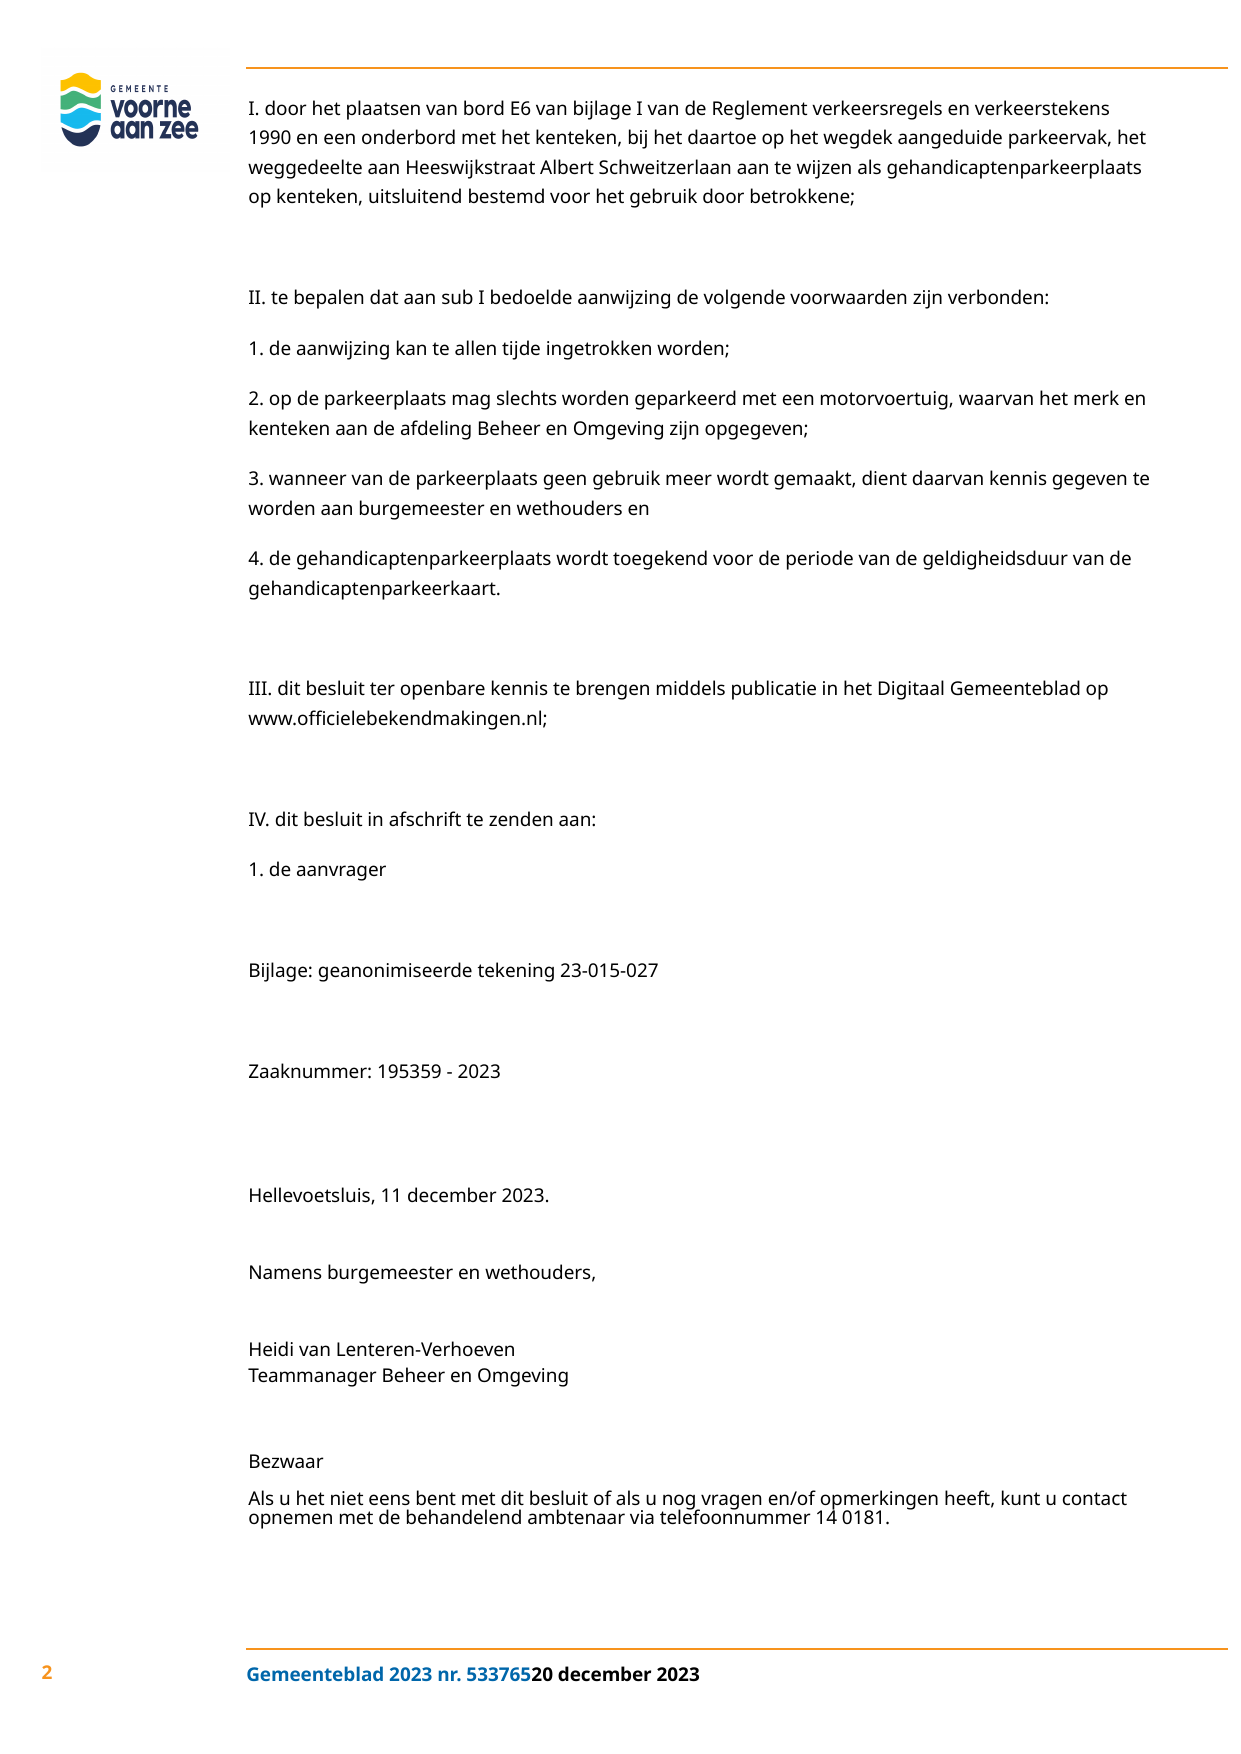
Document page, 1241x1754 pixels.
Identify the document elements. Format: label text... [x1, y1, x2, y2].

text Namens burgemeester en wethouders, [248, 1259, 1152, 1285]
picture [41, 47, 231, 172]
text 3. wanneer van de parkeerplaats geen gebruik meer wordt gemaakt, dient daarvan kennis gegeven te worden aan burgemeester en wethouders en [248, 465, 1152, 521]
text Bijlage: geanonimiseerde tekening 23-015-027 [248, 957, 1152, 983]
text 1. de aanwijzing kan te allen tijde ingetrokken worden; [248, 335, 1152, 361]
text Hellevoetsluis, 11 december 2023. [248, 1182, 1152, 1208]
text Teammanager Beheer en Omgeving [248, 1362, 1152, 1388]
text 2. op de parkeerplaats mag slechts worden geparkeerd met een motorvoertuig, waarvan het merk en kenteken aan de afdeling Beheer en Omgeving zijn opgegeven; [248, 385, 1152, 441]
text I. door het plaatsen van bord E6 van bijlage I van de Reglement verkeersregels en verkeerstekens 1990 en een onderbord met het kenteken, bij het daartoe op het wegdek aangeduide parkeervak, het weggedeelte aan Heeswijkstraat Albert Schweitzerlaan aan te wijzen als gehandicaptenparkeerplaats op kenteken, uitsluitend bestemd voor het gebruik door betrokkene; [248, 95, 1152, 209]
text IV. dit besluit in afschrift te zenden aan: [248, 806, 1152, 832]
text 4. de gehandicaptenparkeerplaats wordt toegekend voor de periode van de geldigheidsduur van de gehandicaptenparkeerkaart. [248, 545, 1152, 601]
text Zaaknummer: 195359 - 2023 [248, 1058, 1152, 1084]
text 1. de aanvrager [248, 856, 1152, 882]
text III. dit besluit ter openbare kennis te brengen middels publicatie in het Digitaal Gemeenteblad op www.officielebekendmakingen.nl; [248, 676, 1152, 731]
text II. te bepalen dat aan sub I bedoelde aanwijzing de volgende voorwaarden zijn verbonden: [248, 284, 1152, 310]
text Als u het niet eens bent met dit besluit of als u nog vragen en/of opmerkingen heeft, kunt u contact opnemen met de behandelend ambtenaar via telefoonnummer 14 0181. [248, 1490, 1152, 1528]
text Bezwaar [248, 1453, 1152, 1472]
text Heidi van Lenteren-Verhoeven [248, 1336, 1152, 1362]
